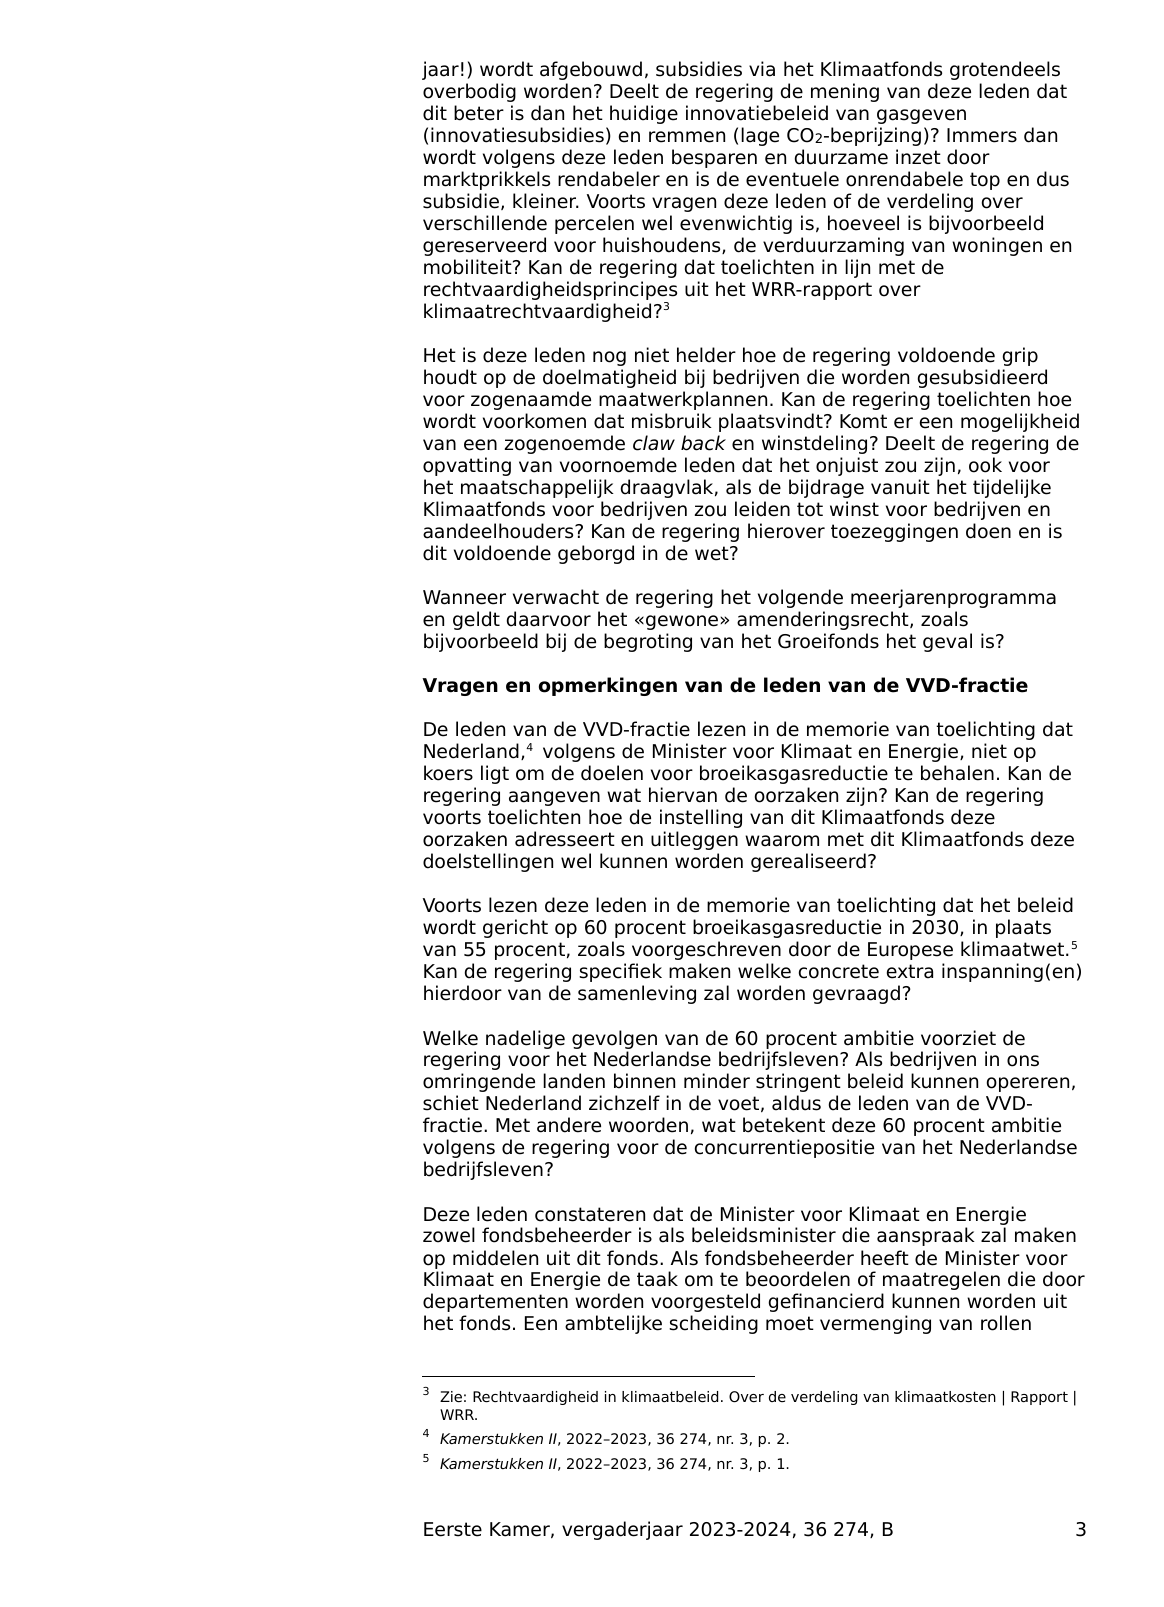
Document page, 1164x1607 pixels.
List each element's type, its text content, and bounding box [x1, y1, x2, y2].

subtitle Vragen en opmerkingen van de leden van de VVD-fractie [422, 675, 1087, 697]
text De leden van de VVD-fractie lezen in de memorie van toelichting dat Nederland, volgens de Minister voor Klimaat en Energie, niet op koers ligt om de doelen voor broeikasgasreductie te behalen. Kan de regering aangeven wat hiervan de oorzaken zijn? Kan de regering voorts toelichten hoe de instelling van dit Klimaatfonds deze oorzaken adresseert en uitleggen waarom met dit Klimaatfonds deze doelstellingen wel kunnen worden gerealiseerd? [422, 719, 1087, 873]
text Voorts lezen deze leden in de memorie van toelichting dat het beleid wordt gericht op 60 procent broeikasgasreductie in 2030, in plaats van 55 procent, zoals voorgeschreven door de Europese klimaatwet. Kan de regering specifiek maken welke concrete extra inspanning(en) hierdoor van de samenleving zal worden gevraagd? [422, 895, 1087, 1005]
text Welke nadelige gevolgen van de 60 procent ambitie voorziet de regering voor het Nederlandse bedrijfsleven? Als bedrijven in ons omringende landen binnen minder stringent beleid kunnen opereren, schiet Nederland zichzelf in de voet, aldus de leden van de VVD-fractie. Met andere woorden, wat betekent deze 60 procent ambitie volgens de regering voor de concurrentiepositie van het Nederlandse bedrijfsleven? [422, 1027, 1087, 1181]
text Wanneer verwacht de regering het volgende meerjarenprogramma en geldt daarvoor het «gewone» amenderingsrecht, zoals bijvoorbeeld bij de begroting van het Groeifonds het geval is? [422, 587, 1087, 653]
text Zie: Rechtvaardigheid in klimaatbeleid. Over de verdeling van klimaatkosten | Rapport | WRR. [422, 1385, 1087, 1424]
text Het is deze leden nog niet helder hoe de regering voldoende grip houdt op de doelmatigheid bij bedrijven die worden gesubsidieerd voor zogenaamde maatwerkplannen. Kan de regering toelichten hoe wordt voorkomen dat misbruik plaatsvindt? Komt er een mogelijkheid van een zogenoemde claw back en winstdeling? Deelt de regering de opvatting van voornoemde leden dat het onjuist zou zijn, ook voor het maatschappelijk draagvlak, als de bijdrage vanuit het tijdelijke Klimaatfonds voor bedrijven zou leiden tot winst voor bedrijven en aandeelhouders? Kan de regering hierover toezeggingen doen en is dit voldoende geborgd in de wet? [422, 345, 1087, 565]
text Kamerstukken II, 2022–2023, 36 274, nr. 3, p. 2. [422, 1427, 1087, 1449]
text Kamerstukken II, 2022–2023, 36 274, nr. 3, p. 1. [422, 1452, 1087, 1474]
text jaar!) wordt afgebouwd, subsidies via het Klimaatfonds grotendeels overbodig worden? Deelt de regering de mening van deze leden dat dit beter is dan het huidige innovatiebeleid van gasgeven (innovatiesubsidies) en remmen (lage CO2-beprijzing)? Immers dan wordt volgens deze leden besparen en duurzame inzet door marktprikkels rendabeler en is de eventuele onrendabele top en dus subsidie, kleiner. Voorts vragen deze leden of de verdeling over verschillende percelen wel evenwichtig is, hoeveel is bijvoorbeeld gereserveerd voor huishoudens, de verduurzaming van woningen en mobiliteit? Kan de regering dat toelichten in lijn met de rechtvaardigheidsprincipes uit het WRR-rapport over klimaatrechtvaardigheid? [422, 59, 1087, 323]
text Deze leden constateren dat de Minister voor Klimaat en Energie zowel fondsbeheerder is als beleidsminister die aanspraak zal maken op middelen uit dit fonds. Als fondsbeheerder heeft de Minister voor Klimaat en Energie de taak om te beoordelen of maatregelen die door departementen worden voorgesteld gefinancierd kunnen worden uit het fonds. Een ambtelijke scheiding moet vermenging van rollen [422, 1203, 1087, 1335]
